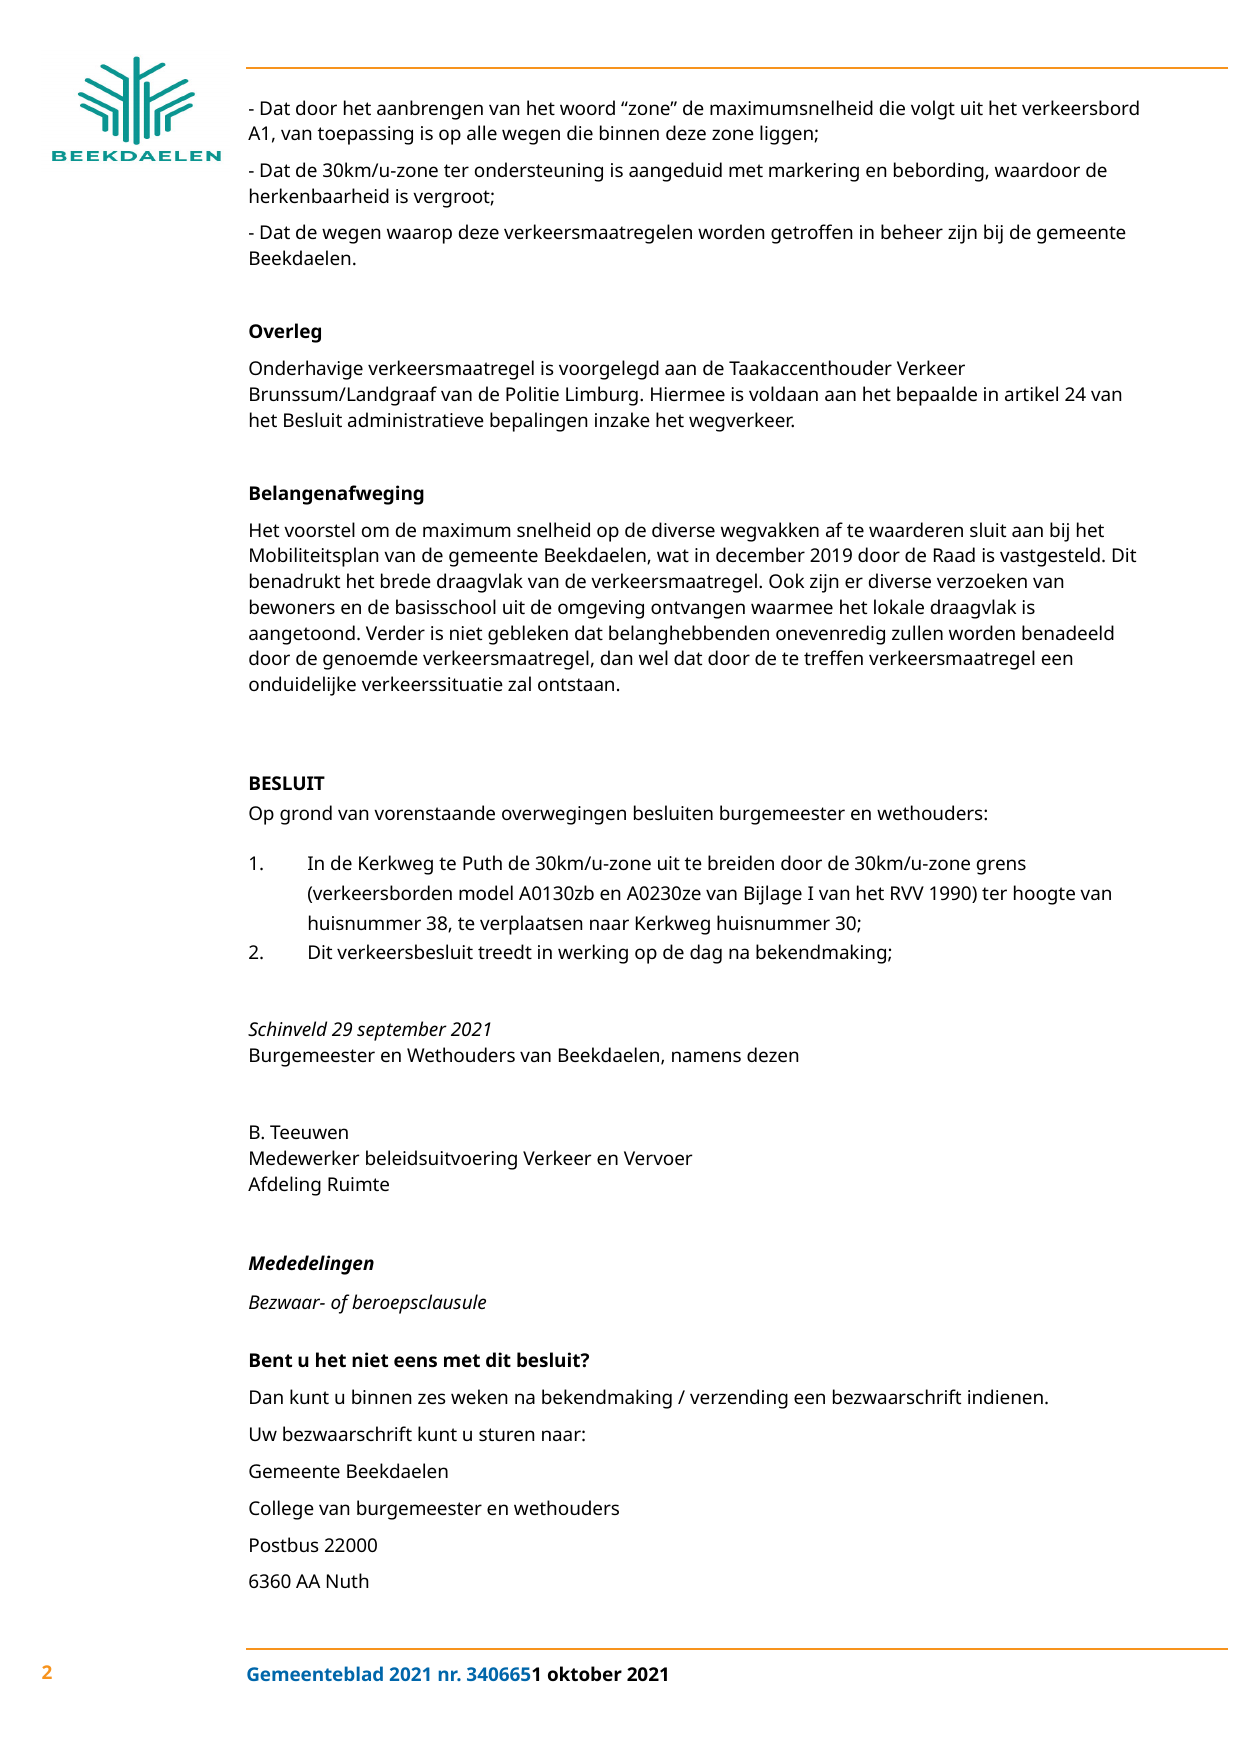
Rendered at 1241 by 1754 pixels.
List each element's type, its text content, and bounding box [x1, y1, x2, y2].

text Burgemeester en Wethouders van Beekdaelen, namens dezen [248, 1042, 1152, 1068]
text - Dat de 30km/u-zone ter ondersteuning is aangeduid met markering en bebording, waardoor de herkenbaarheid is vergroot; [248, 157, 1152, 209]
list In de Kerkweg te Puth de 30km/u-zone uit te breiden door de 30km/u-zone grens (verkeersborden model A0130zb en A0230ze van Bijlage I van het RVV 1990) ter hoogte van huisnummer 38, te verplaatsen naar Kerkweg huisnummer 30; [248, 851, 1152, 935]
text Op grond van vorenstaande overwegingen besluiten burgemeester en wethouders: [248, 800, 1152, 826]
text - Dat door het aanbrengen van het woord “zone” de maximumsnelheid die volgt uit het verkeersbord A1, van toepassing is op alle wegen die binnen deze zone liggen; [248, 95, 1152, 146]
text Overleg [248, 319, 1152, 344]
text Belangenafweging [248, 480, 1152, 506]
picture [41, 47, 231, 172]
text Bezwaar- of beroepsclausule [248, 1289, 1152, 1315]
text Postbus 22000 [248, 1537, 1152, 1556]
text College van burgemeester en wethouders [248, 1499, 1152, 1519]
text - Dat de wegen waarop deze verkeersmaatregelen worden getroffen in beheer zijn bij de gemeente Beekdaelen. [248, 219, 1152, 271]
text Uw bezwaarschrift kunt u sturen naar: [248, 1426, 1152, 1445]
text Het voorstel om de maximum snelheid op de diverse wegvakken af te waarderen sluit aan bij het Mobiliteitsplan van de gemeente Beekdaelen, wat in december 2019 door de Raad is vastgesteld. Dit benadrukt het brede draagvlak van de verkeersmaatregel. Ook zijn er diverse verzoeken van bewoners en de basisschool uit de omgeving ontvangen waarmee het lokale draagvlak is aangetoond. Verder is niet gebleken dat belanghebbenden onevenredig zullen worden benadeeld door de genoemde verkeersmaatregel, dan wel dat door de te treffen verkeersmaatregel een onduidelijke verkeerssituatie zal ontstaan. [248, 517, 1152, 697]
text BESLUIT [248, 771, 1152, 796]
list Dit verkeersbesluit treedt in werking op de dag na bekendmaking; [248, 939, 1152, 965]
text Schinveld 29 september 2021 [248, 1017, 1152, 1042]
text Mededelingen [248, 1250, 1152, 1275]
text 6360 AA Nuth [248, 1573, 1152, 1593]
text Onderhavige verkeersmaatregel is voorgelegd aan de Taakaccenthouder Verkeer Brunssum/Landgraaf van de Politie Limburg. Hiermee is voldaan aan het bepaalde in artikel 24 van het Besluit administratieve bepalingen inzake het wegverkeer. [248, 355, 1152, 432]
text Dan kunt u binnen zes weken na bekendmaking / verzending een bezwaarschrift indienen. [248, 1389, 1152, 1408]
text Gemeente Beekdaelen [248, 1463, 1152, 1482]
text Afdeling Ruimte [248, 1171, 1152, 1197]
text Medewerker beleidsuitvoering Verkeer en Vervoer [248, 1145, 1152, 1171]
text Bent u het niet eens met dit besluit? [248, 1352, 1152, 1371]
text B. Teeuwen [248, 1119, 1152, 1145]
